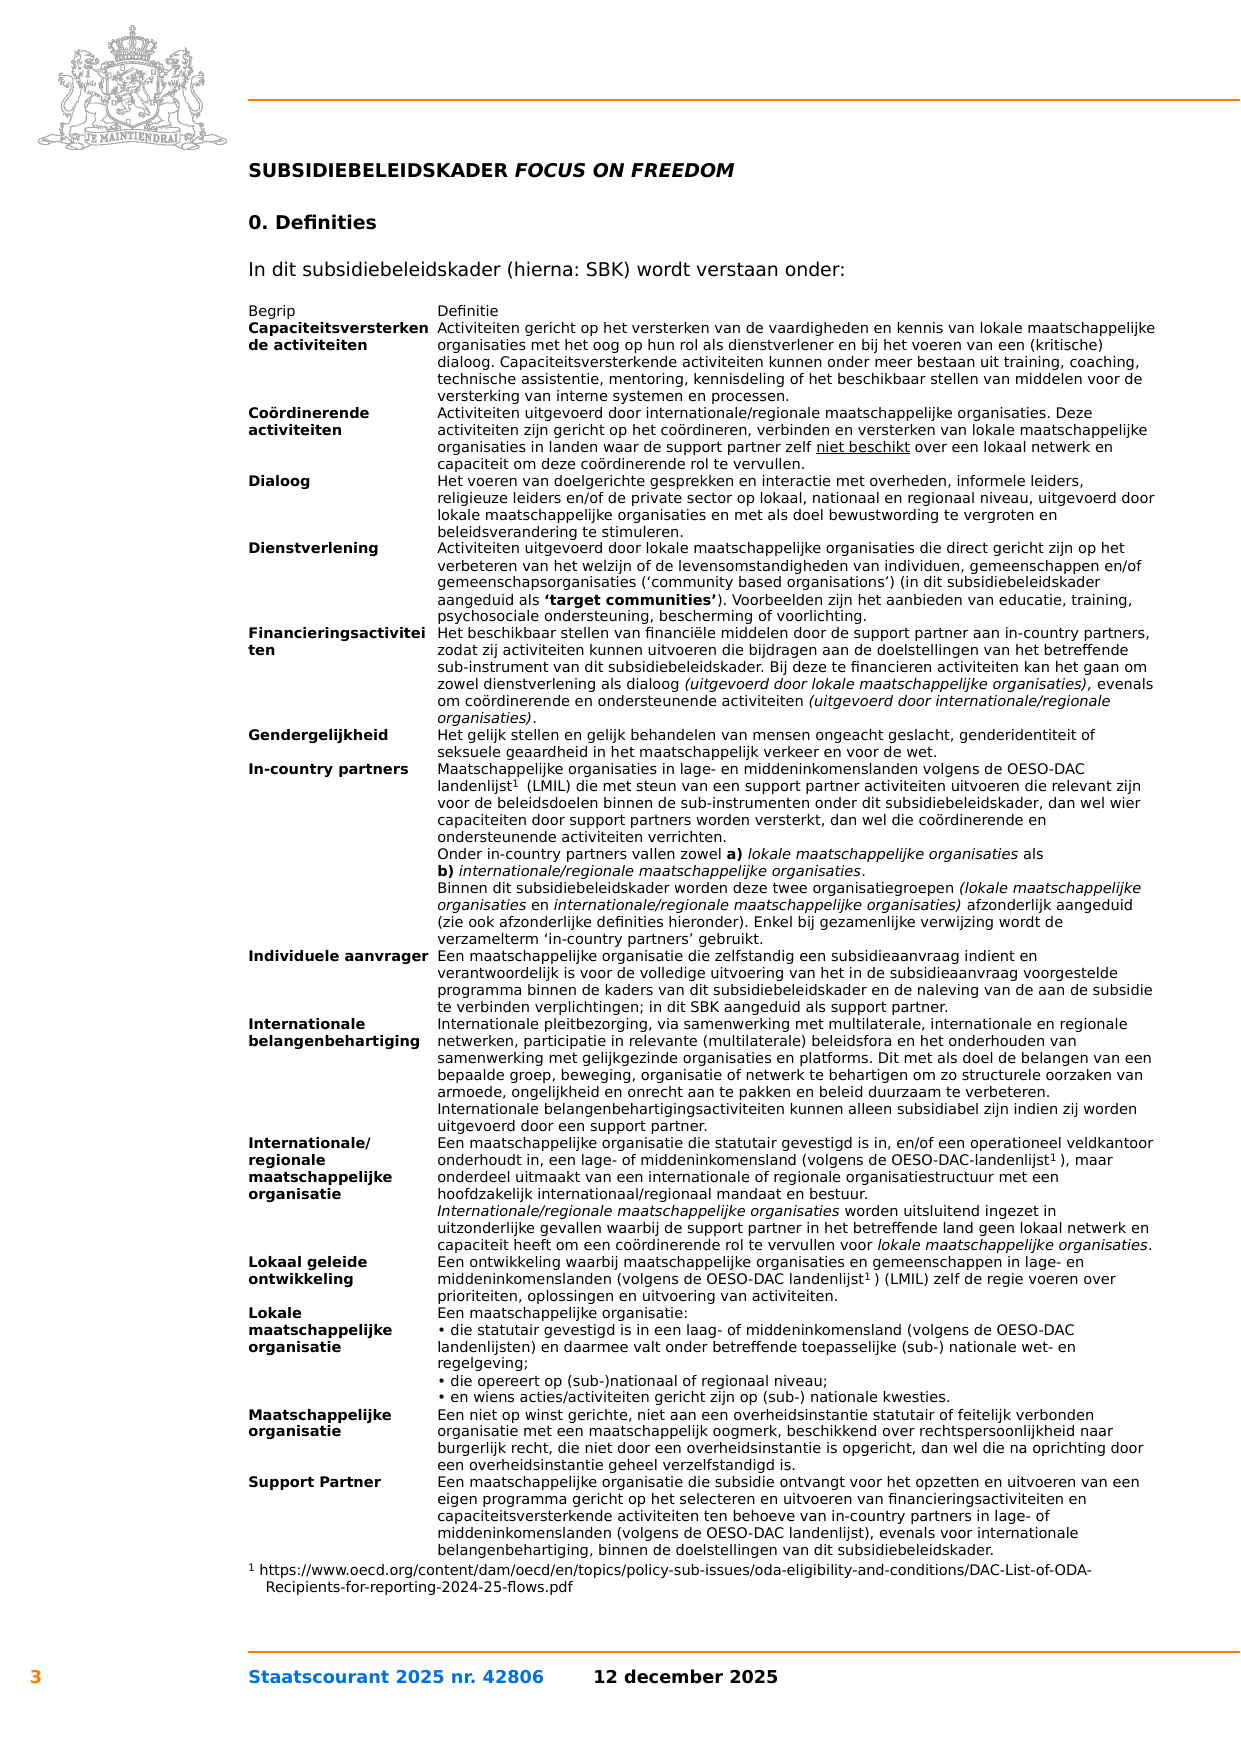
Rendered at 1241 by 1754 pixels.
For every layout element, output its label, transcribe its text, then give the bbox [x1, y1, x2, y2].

table_cell Een maatschappelijke organisatie die subsidie ontvangt voor het opzetten en uitvoeren van een eigen programma gericht op het selecteren en uitvoeren van financieringsactiviteiten en capaciteitsversterkende activiteiten ten behoeve van in-country partners in lage- of middeninkomenslanden (volgens de OESO-DAC landenlijst), evenals voor internationale belangenbehartiging, binnen de doelstellingen van dit subsidiebeleidskader. [431, 1474, 1163, 1559]
table_cell Een maatschappelijke organisatie: • die statutair gevestigd is in een laag- of middeninkomensland (volgens de OESO-DAC landenlijsten) en daarmee valt onder betreffende toepasselijke (sub-) nationale wet- en regelgeving; • die opereert op (sub-)nationaal of regionaal niveau; • en wiens acties/activiteiten gericht zijn op (sub-) nationale kwesties. [431, 1305, 1163, 1406]
table_cell Internationale/regionale maatschappelijke organisatie [248, 1135, 431, 1253]
table_cell Activiteiten uitgevoerd door lokale maatschappelijke organisaties die direct gericht zijn op het verbeteren van het welzijn of de levensomstandigheden van individuen, gemeenschappen en/of gemeenschapsorganisaties (‘community based organisations’) (in dit subsidiebeleidskader aangeduid als ‘target communities’). Voorbeelden zijn het aanbieden van educatie, training, psychosociale ondersteuning, bescherming of voorlichting. [431, 540, 1163, 625]
table_cell Financieringsactiviteiten [248, 625, 431, 727]
table_cell Maatschappelijke organisaties in lage- en middeninkomenslanden volgens de OESO-DAC landenlijst1 (LMIL) die met steun van een support partner activiteiten uitvoeren die relevant zijn voor de beleidsdoelen binnen de sub-instrumenten onder dit subsidiebeleidskader, dan wel wier capaciteiten door support partners worden versterkt, dan wel die coördinerende en ondersteunende activiteiten verrichten. Onder in-country partners vallen zowel a) lokale maatschappelijke organisaties als b) internationale/regionale maatschappelijke organisaties. Binnen dit subsidiebeleidskader worden deze twee organisatiegroepen (lokale maatschappelijke organisaties en internationale/regionale maatschappelijke organisaties) afzonderlijk aangeduid (zie ook afzonderlijke definities hieronder). Enkel bij gezamenlijke verwijzing wordt de verzamelterm ‘in-country partners’ gebruikt. [431, 761, 1163, 948]
table_cell Dienstverlening [248, 540, 431, 625]
table_cell Coördinerende activiteiten [248, 405, 431, 472]
table_cell Dialoog [248, 473, 431, 540]
table_cell Het beschikbaar stellen van financiële middelen door de support partner aan in-country partners, zodat zij activiteiten kunnen uitvoeren die bijdragen aan de doelstellingen van het betreffende sub-instrument van dit subsidiebeleidskader. Bij deze te financieren activiteiten kan het gaan om zowel dienstverlening als dialoog (uitgevoerd door lokale maatschappelijke organisaties), evenals om coördinerende en ondersteunende activiteiten (uitgevoerd door internationale/regionale organisaties). [431, 625, 1163, 727]
table_cell Capaciteitsversterkende activiteiten [248, 320, 431, 404]
table_header Begrip [248, 303, 431, 320]
table_cell Lokale maatschappelijke organisatie [248, 1305, 431, 1406]
table_cell Activiteiten gericht op het versterken van de vaardigheden en kennis van lokale maatschappelijke organisaties met het oog op hun rol als dienstverlener en bij het voeren van een (kritische) dialoog. Capaciteitsversterkende activiteiten kunnen onder meer bestaan uit training, coaching, technische assistentie, mentoring, kennisdeling of het beschikbaar stellen van middelen voor de versterking van interne systemen en processen. [431, 320, 1163, 404]
table_cell Maatschappelijke organisatie [248, 1406, 431, 1474]
picture [38, 25, 227, 150]
text In dit subsidiebeleidskader (hierna: SBK) wordt verstaan onder: [248, 259, 1163, 281]
table_cell Een maatschappelijke organisatie die statutair gevestigd is in, en/of een operationeel veldkantoor onderhoudt in, een lage- of middeninkomensland (volgens de OESO-DAC-landenlijst1), maar onderdeel uitmaakt van een internationale of regionale organisatiestructuur met een hoofdzakelijk internationaal/regionaal mandaat en bestuur. Internationale/regionale maatschappelijke organisaties worden uitsluitend ingezet in uitzonderlijke gevallen waarbij de support partner in het betreffende land geen lokaal netwerk en capaciteit heeft om een coördinerende rol te vervullen voor lokale maatschappelijke organisaties. [431, 1135, 1163, 1253]
table_cell 1 https://www.oecd.org/content/dam/oecd/en/topics/policy-sub-issues/oda-eligibility-and-conditions/DAC-List-of-ODA-Recipients-for-reporting-2024-25-flows.pdf [248, 1559, 1163, 1596]
table_cell Een maatschappelijke organisatie die zelfstandig een subsidieaanvraag indient en verantwoordelijk is voor de volledige uitvoering van het in de subsidieaanvraag voorgestelde programma binnen de kaders van dit subsidiebeleidskader en de naleving van de aan de subsidie te verbinden verplichtingen; in dit SBK aangeduid als support partner. [431, 948, 1163, 1016]
table_cell Lokaal geleide ontwikkeling [248, 1254, 431, 1304]
table_cell Support Partner [248, 1474, 431, 1559]
table_cell Internationale belangenbehartiging [248, 1016, 431, 1135]
table_cell Het gelijk stellen en gelijk behandelen van mensen ongeacht geslacht, genderidentiteit of seksuele geaardheid in het maatschappelijk verkeer en voor de wet. [431, 727, 1163, 761]
table_cell Internationale pleitbezorging, via samenwerking met multilaterale, internationale en regionale netwerken, participatie in relevante (multilaterale) beleidsfora en het onderhouden van samenwerking met gelijkgezinde organisaties en platforms. Dit met als doel de belangen van een bepaalde groep, beweging, organisatie of netwerk te behartigen om zo structurele oorzaken van armoede, ongelijkheid en onrecht aan te pakken en beleid duurzaam te verbeteren. Internationale belangenbehartigingsactiviteiten kunnen alleen subsidiabel zijn indien zij worden uitgevoerd door een support partner. [431, 1016, 1163, 1135]
table_cell Een niet op winst gerichte, niet aan een overheidsinstantie statutair of feitelijk verbonden organisatie met een maatschappelijk oogmerk, beschikkend over rechtspersoonlijkheid naar burgerlijk recht, die niet door een overheidsinstantie is opgericht, dan wel die na oprichting door een overheidsinstantie geheel verzelfstandigd is. [431, 1406, 1163, 1474]
subtitle SUBSIDIEBELEIDSKADER FOCUS ON FREEDOM [248, 160, 1163, 182]
table_cell Het voeren van doelgerichte gesprekken en interactie met overheden, informele leiders, religieuze leiders en/of de private sector op lokaal, nationaal en regionaal niveau, uitgevoerd door lokale maatschappelijke organisaties en met als doel bewustwording te vergroten en beleidsverandering te stimuleren. [431, 473, 1163, 540]
table_cell Individuele aanvrager [248, 948, 431, 1016]
table_cell Activiteiten uitgevoerd door internationale/regionale maatschappelijke organisaties. Deze activiteiten zijn gericht op het coördineren, verbinden en versterken van lokale maatschappelijke organisaties in landen waar de support partner zelf niet beschikt over een lokaal netwerk en capaciteit om deze coördinerende rol te vervullen. [431, 405, 1163, 472]
table_header Definitie [431, 303, 1163, 320]
table_cell Een ontwikkeling waarbij maatschappelijke organisaties en gemeenschappen in lage- en middeninkomenslanden (volgens de OESO-DAC landenlijst1) (LMIL) zelf de regie voeren over prioriteiten, oplossingen en uitvoering van activiteiten. [431, 1254, 1163, 1304]
table_cell Gendergelijkheid [248, 727, 431, 761]
subtitle 0. Definities [248, 212, 1163, 234]
table_cell In-country partners [248, 761, 431, 948]
